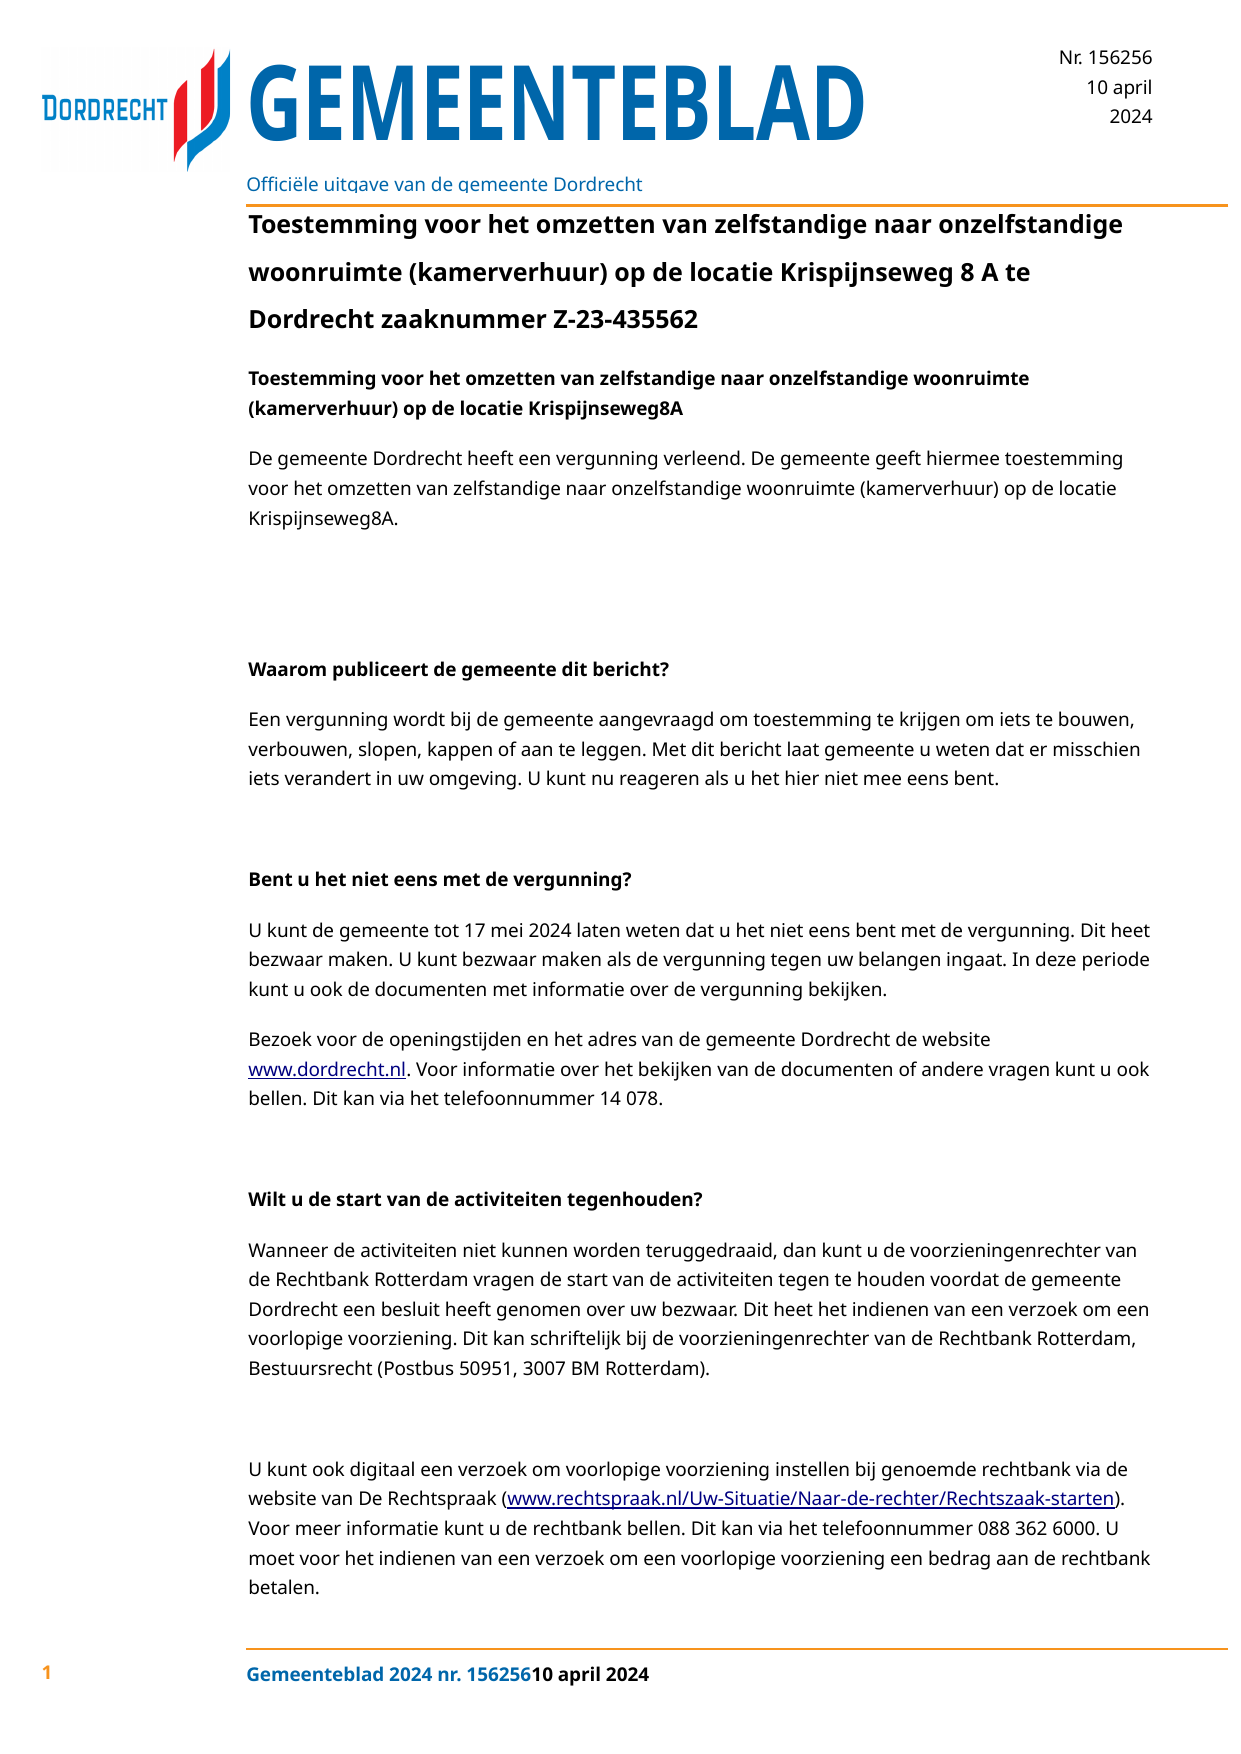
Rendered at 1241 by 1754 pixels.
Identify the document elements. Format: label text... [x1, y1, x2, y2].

text Bezoek voor de openingstijden en het adres van de gemeente Dordrecht de website www.dordrecht.nl. Voor informatie over het bekijken van de documenten of andere vragen kunt u ook bellen. Dit kan via het telefoonnummer 14 078. [248, 1026, 1152, 1111]
text Toestemming voor het omzetten van zelfstandige naar onzelfstandige woonruimte (kamerverhuur) op de locatie Krispijnseweg 8 A te Dordrecht zaaknummer Z-23-435562 [248, 207, 1152, 336]
text Wanneer de activiteiten niet kunnen worden teruggedraaid, dan kunt u de voorzieningenrechter van de Rechtbank Rotterdam vragen de start van de activiteiten tegen te houden voordat de gemeente Dordrecht een besluit heeft genomen over uw bezwaar. Dit heet het indienen van een verzoek om een voorlopige voorziening. Dit kan schriftelijk bij de voorzieningenrechter van de Rechtbank Rotterdam, Bestuursrecht (Postbus 50951, 3007 BM Rotterdam). [248, 1237, 1152, 1381]
text Wilt u de start van de activiteiten tegenhouden? [248, 1186, 1152, 1212]
text De gemeente Dordrecht heeft een vergunning verleend. De gemeente geeft hiermee toestemming voor het omzetten van zelfstandige naar onzelfstandige woonruimte (kamerverhuur) op de locatie Krispijnseweg8A. [248, 446, 1152, 530]
text Waarom publiceert de gemeente dit bericht? [248, 656, 1152, 682]
picture [41, 47, 231, 172]
text Toestemming voor het omzetten van zelfstandige naar onzelfstandige woonruimte (kamerverhuur) op de locatie Krispijnseweg8A [248, 366, 1152, 421]
text Bent u het niet eens met de vergunning? [248, 866, 1152, 892]
text U kunt de gemeente tot 17 mei 2024 laten weten dat u het niet eens bent met de vergunning. Dit heet bezwaar maken. U kunt bezwaar maken als de vergunning tegen uw belangen ingaat. In deze periode kunt u ook de documenten met informatie over de vergunning bekijken. [248, 917, 1152, 1002]
text U kunt ook digitaal een verzoek om voorlopige voorziening instellen bij genoemde rechtbank via de website van De Rechtspraak (www.rechtspraak.nl/Uw-Situatie/Naar-de-rechter/Rechtszaak-starten). Voor meer informatie kunt u de rechtbank bellen. Dit kan via het telefoonnummer 088 362 6000. U moet voor het indienen van een verzoek om een voorlopige voorziening een bedrag aan de rechtbank betalen. [248, 1456, 1152, 1600]
text Een vergunning wordt bij de gemeente aangevraagd om toestemming te krijgen om iets te bouwen, verbouwen, slopen, kappen of aan te leggen. Met dit bericht laat gemeente u weten dat er misschien iets verandert in uw omgeving. U kunt nu reageren als u het hier niet mee eens bent. [248, 706, 1152, 791]
